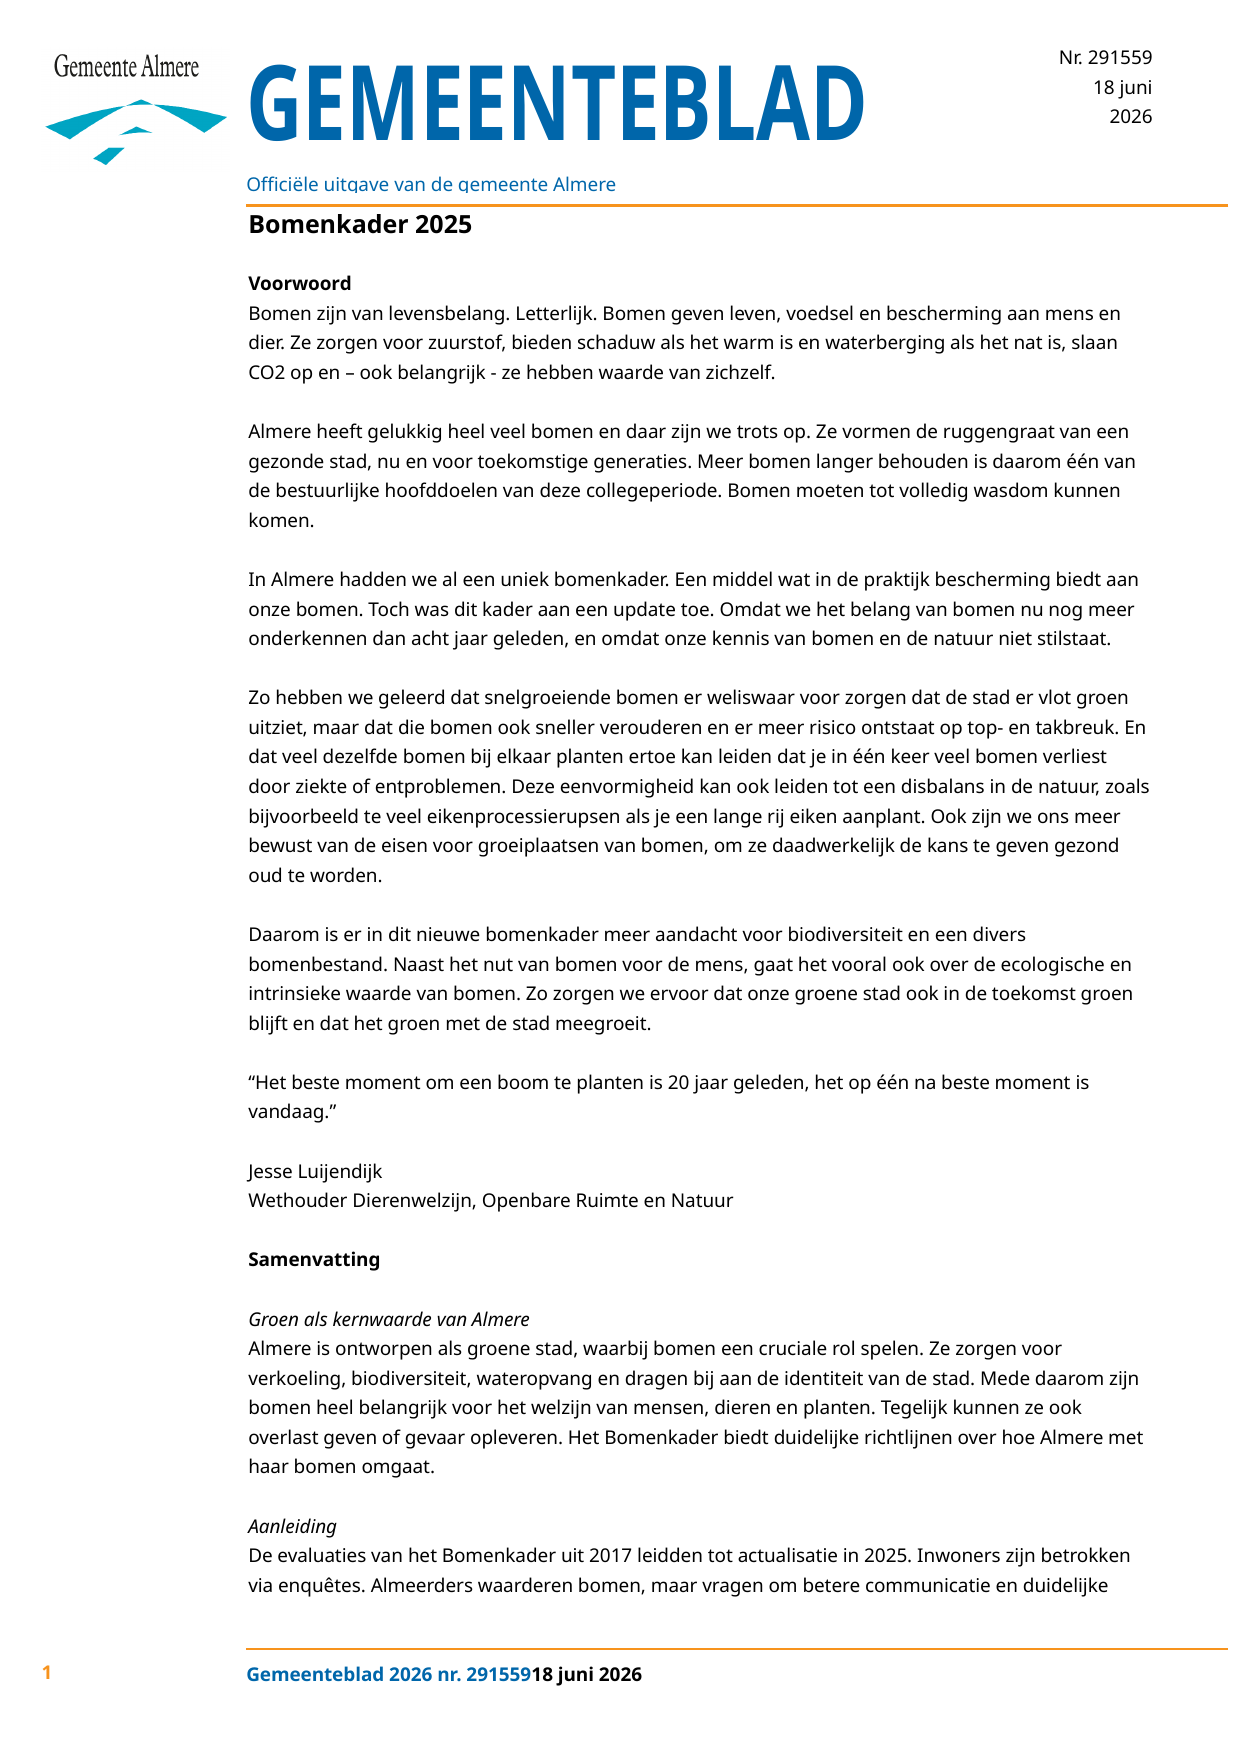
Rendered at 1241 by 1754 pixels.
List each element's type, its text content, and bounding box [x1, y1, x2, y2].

text Zo hebben we geleerd dat snelgroeiende bomen er weliswaar voor zorgen dat de stad er vlot groen uitziet, maar dat die bomen ook sneller verouderen en er meer risico ontstaat op top- en takbreuk. En dat veel dezelfde bomen bij elkaar planten ertoe kan leiden dat je in één keer veel bomen verliest door ziekte of entproblemen. Deze eenvormigheid kan ook leiden tot een disbalans in de natuur, zoals bijvoorbeeld te veel eikenprocessierupsen als je een lange rij eiken aanplant. Ook zijn we ons meer bewust van de eisen voor groeiplaatsen van bomen, om ze daadwerkelijk de kans te geven gezond oud te worden. [248, 684, 1152, 888]
text Samenvatting [248, 1247, 1152, 1272]
text “Het beste moment om een boom te planten is 20 jaar geleden, het op één na beste moment is vandaag.” [248, 1069, 1152, 1124]
text In Almere hadden we al een uniek bomenkader. Een middel wat in de praktijk bescherming biedt aan onze bomen. Toch was dit kader aan een update toe. Omdat we het belang van bomen nu nog meer onderkennen dan acht jaar geleden, en omdat onze kennis van bomen en de natuur niet stilstaat. [248, 566, 1152, 651]
text Bomenkader 2025 [248, 207, 1152, 241]
text Aanleiding [248, 1513, 1152, 1538]
text Daarom is er in dit nieuwe bomenkader meer aandacht voor biodiversiteit en een divers bomenbestand. Naast het nut van bomen voor de mens, gaat het vooral ook over de ecologische en intrinsieke waarde van bomen. Zo zorgen we ervoor dat onze groene stad ook in de toekomst groen blijft en dat het groen met de stad meegroeit. [248, 921, 1152, 1036]
text Wethouder Dierenwelzijn, Openbare Ruimte en Natuur [248, 1187, 1152, 1213]
text Almere is ontworpen als groene stad, waarbij bomen een cruciale rol spelen. Ze zorgen voor verkoeling, biodiversiteit, wateropvang en dragen bij aan de identiteit van de stad. Mede daarom zijn bomen heel belangrijk voor het welzijn van mensen, dieren en planten. Tegelijk kunnen ze ook overlast geven of gevaar opleveren. Het Bomenkader biedt duidelijke richtlijnen over hoe Almere met haar bomen omgaat. [248, 1335, 1152, 1479]
text Jesse Luijendijk [248, 1158, 1152, 1183]
text De evaluaties van het Bomenkader uit 2017 leidden tot actualisatie in 2025. Inwoners zijn betrokken via enquêtes. Almeerders waarderen bomen, maar vragen om betere communicatie en duidelijke [248, 1542, 1152, 1598]
picture [41, 47, 231, 172]
text Bomen zijn van levensbelang. Letterlijk. Bomen geven leven, voedsel en bescherming aan mens en dier. Ze zorgen voor zuurstof, bieden schaduw als het warm is en waterberging als het nat is, slaan CO2 op en – ook belangrijk - ze hebben waarde van zichzelf. [248, 300, 1152, 385]
text Almere heeft gelukkig heel veel bomen en daar zijn we trots op. Ze vormen de ruggengraat van een gezonde stad, nu en voor toekomstige generaties. Meer bomen langer behouden is daarom één van de bestuurlijke hoofddoelen van deze collegeperiode. Bomen moeten tot volledig wasdom kunnen komen. [248, 418, 1152, 533]
text Voorwoord [248, 270, 1152, 296]
text Groen als kernwaarde van Almere [248, 1306, 1152, 1331]
